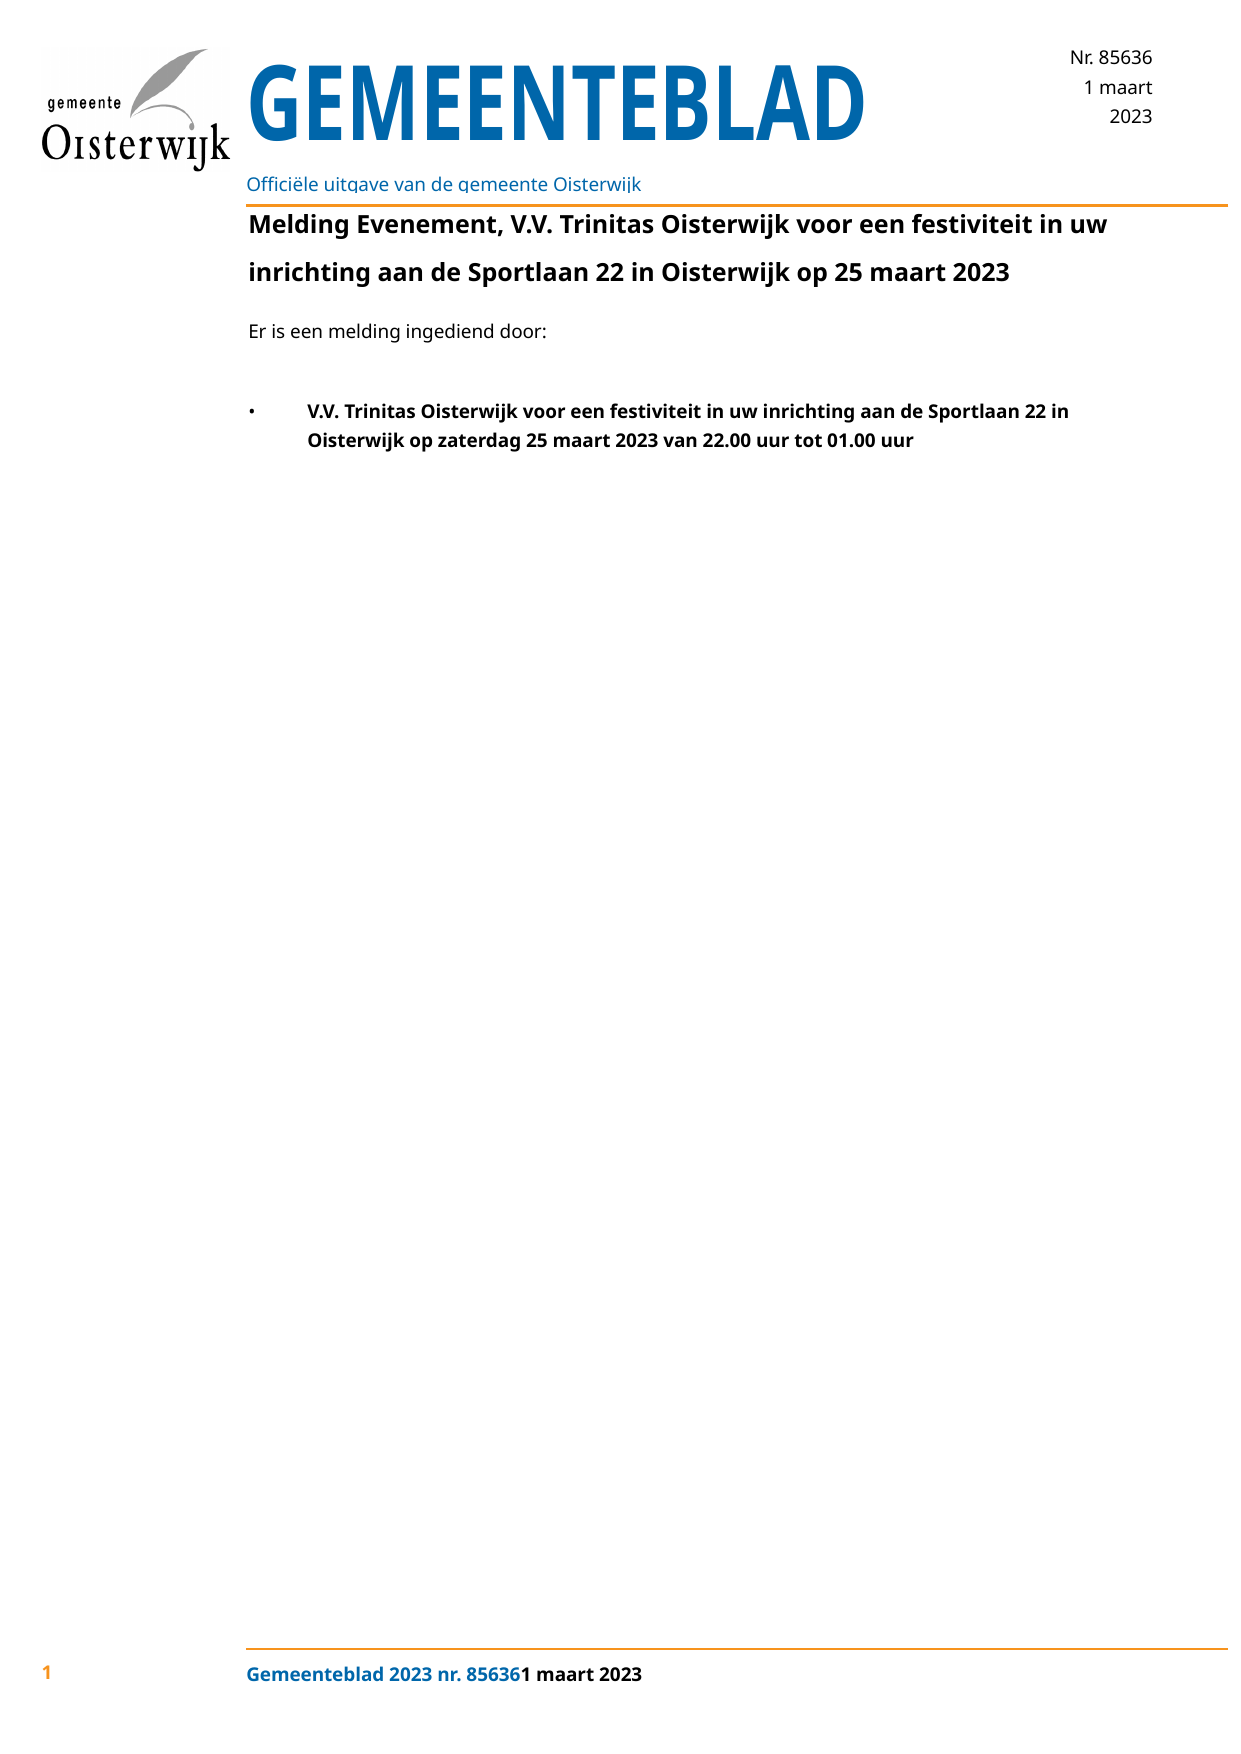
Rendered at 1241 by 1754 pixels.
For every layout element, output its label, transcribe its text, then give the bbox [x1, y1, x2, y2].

picture [41, 47, 231, 172]
text Er is een melding ingediend door: [248, 318, 1152, 344]
text Melding Evenement, V.V. Trinitas Oisterwijk voor een festiviteit in uw inrichting aan de Sportlaan 22 in Oisterwijk op 25 maart 2023 [248, 207, 1152, 288]
list V.V. Trinitas Oisterwijk voor een festiviteit in uw inrichting aan de Sportlaan 22 in Oisterwijk op zaterdag 25 maart 2023 van 22.00 uur tot 01.00 uur [248, 398, 1152, 453]
